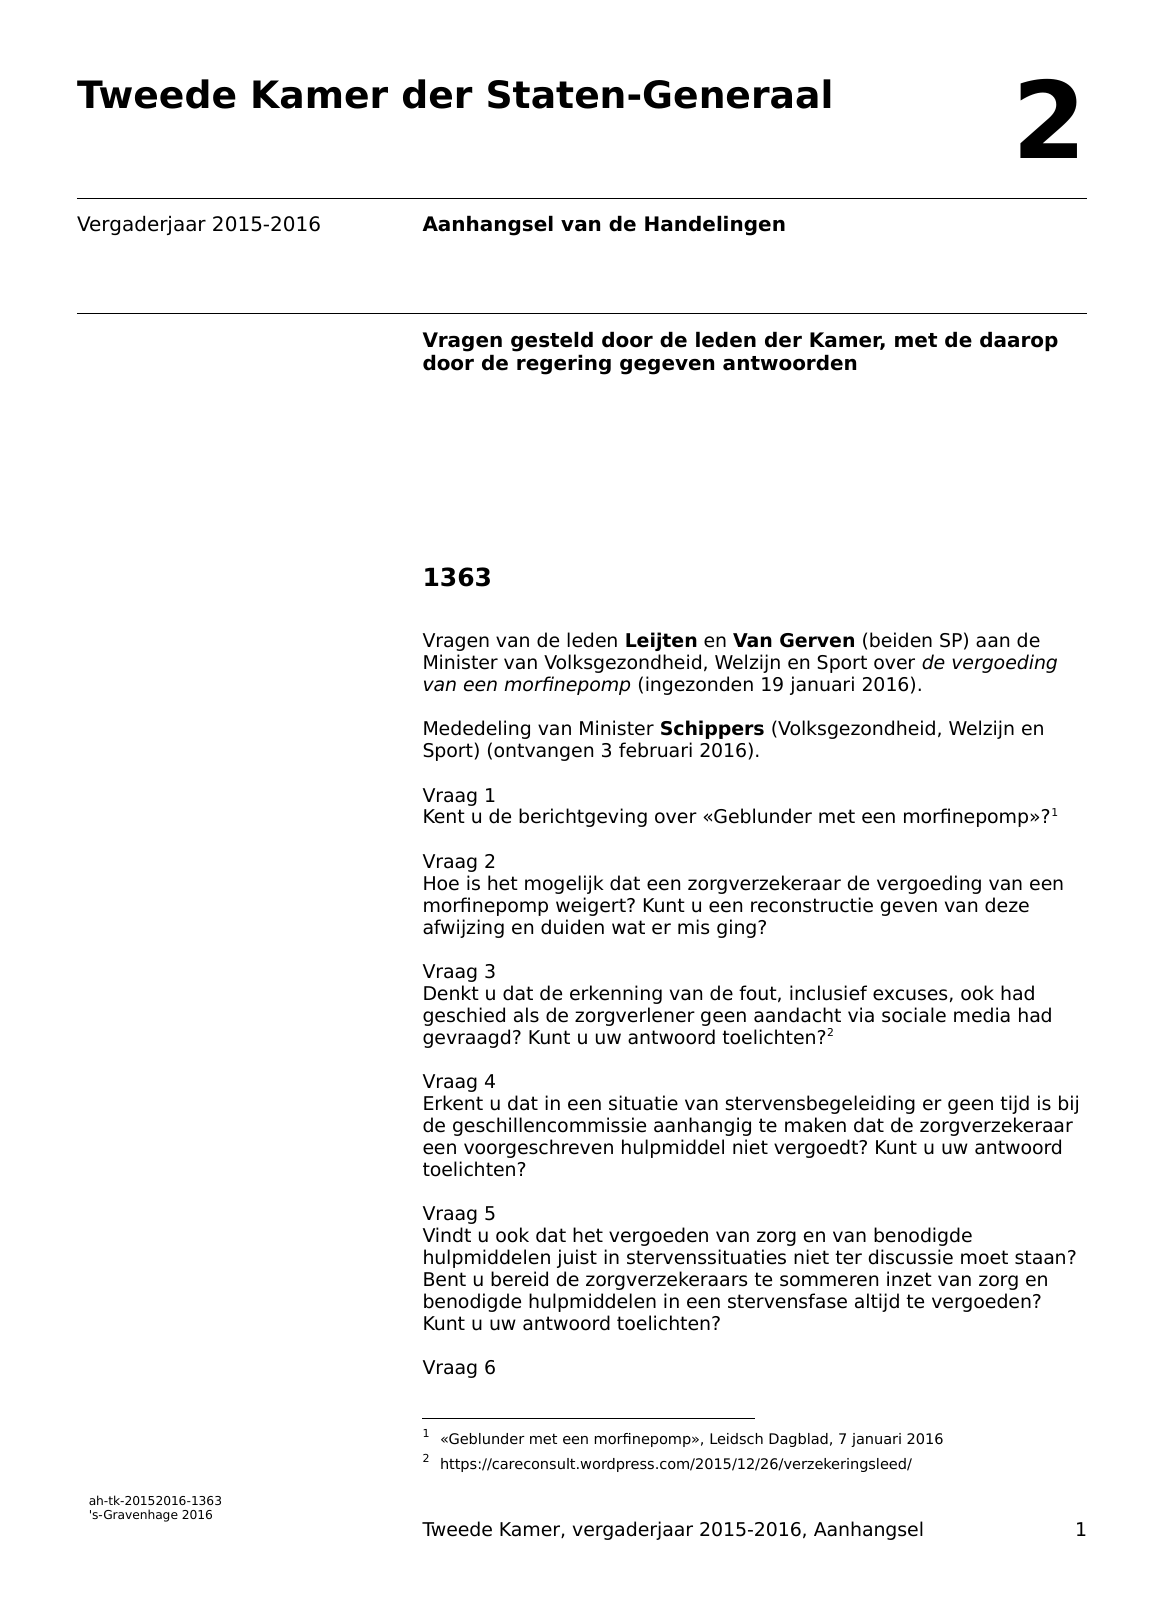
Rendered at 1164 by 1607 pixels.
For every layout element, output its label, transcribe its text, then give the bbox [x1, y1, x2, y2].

text «Geblunder met een morfinepomp», Leidsch Dagblad, 7 januari 2016 [422, 1427, 1087, 1449]
text Vraag 3 [422, 961, 1087, 983]
text Vragen van de leden Leijten en Van Gerven (beiden SP) aan de Minister van Volksgezondheid, Welzijn en Sport over de vergoeding van een morfinepomp (ingezonden 19 januari 2016). [422, 630, 1087, 696]
text Denkt u dat de erkenning van de fout, inclusief excuses, ook had geschied als de zorgverlener geen aandacht via sociale media had gevraagd? Kunt u uw antwoord toelichten? [422, 983, 1087, 1049]
text ah-tk-20152016-1363 [88, 1494, 323, 1508]
text Kent u de berichtgeving over «Geblunder met een morfinepomp»? [422, 806, 1087, 828]
text Mededeling van Minister Schippers (Volksgezondheid, Welzijn en Sport) (ontvangen 3 februari 2016). [422, 718, 1087, 762]
text Vindt u ook dat het vergoeden van zorg en van benodigde hulpmiddelen juist in stervenssituaties niet ter discussie moet staan? Bent u bereid de zorgverzekeraars te sommeren inzet van zorg en benodigde hulpmiddelen in een stervensfase altijd te vergoeden? Kunt u uw antwoord toelichten? [422, 1225, 1087, 1335]
text https://careconsult.wordpress.com/2015/12/26/verzekeringsleed/ [422, 1452, 1087, 1474]
text Vraag 1 [422, 784, 1087, 806]
text Vraag 2 [422, 851, 1087, 873]
table_cell [77, 314, 422, 375]
text 1363 [422, 563, 1087, 592]
text Hoe is het mogelijk dat een zorgverzekeraar de vergoeding van een morfinepomp weigert? Kunt u een reconstructie geven van deze afwijzing en duiden wat er mis ging? [422, 873, 1087, 938]
text Erkent u dat in een situatie van stervensbegeleiding er geen tijd is bij de geschillencommissie aanhangig te maken dat de zorgverzekeraar een voorgeschreven hulpmiddel niet vergoedt? Kunt u uw antwoord toelichten? [422, 1093, 1087, 1181]
table_cell Vragen gesteld door de leden der Kamer, met de daarop door de regering gegeven antwoorden [422, 314, 1087, 375]
text Vraag 4 [422, 1071, 1087, 1093]
text Vraag 6 [422, 1357, 1087, 1379]
table_cell Vergaderjaar 2015-2016 [77, 199, 422, 313]
table_cell Aanhangsel van de Handelingen [422, 199, 1087, 313]
table_header 2 [886, 59, 1087, 198]
table_header Tweede Kamer der Staten-Generaal [77, 59, 886, 198]
text Vraag 5 [422, 1203, 1087, 1225]
text 's-Gravenhage 2016 [88, 1508, 323, 1522]
